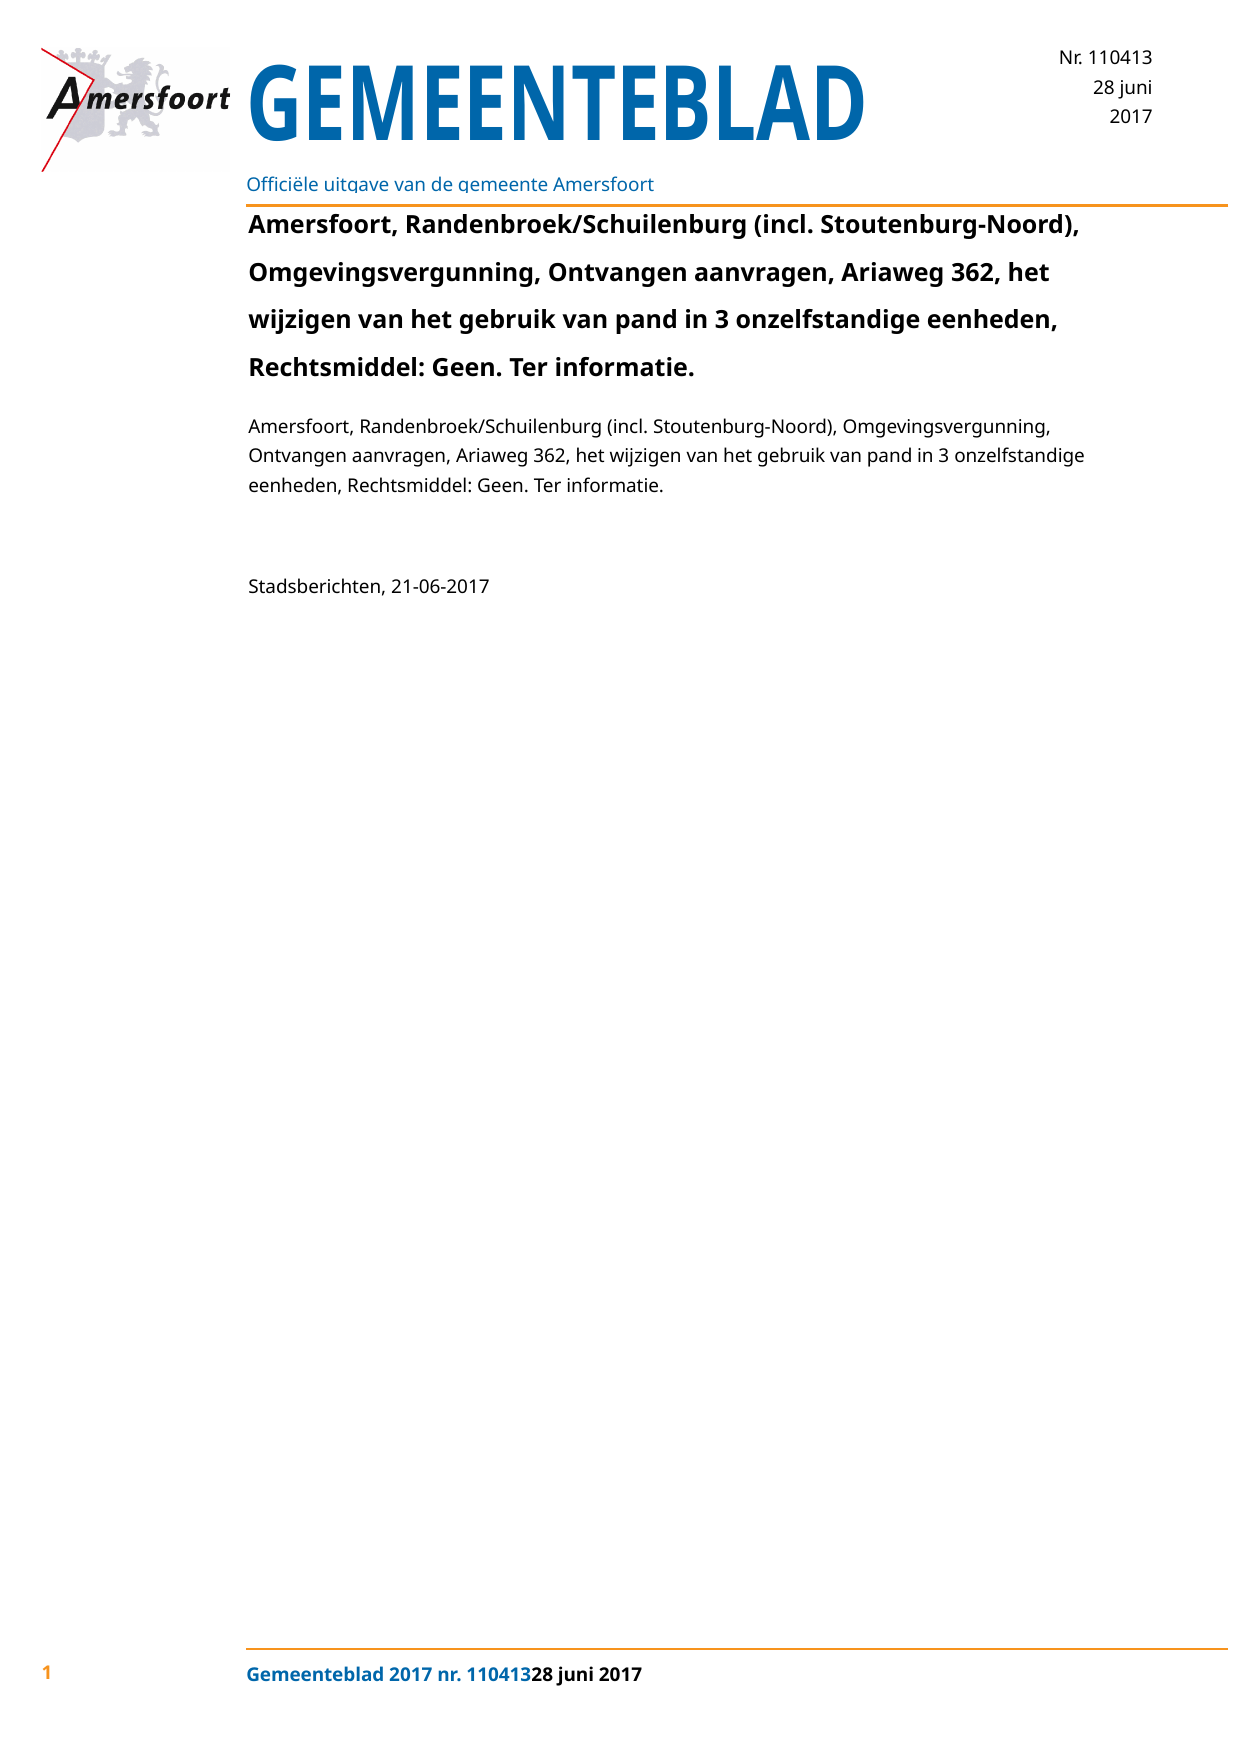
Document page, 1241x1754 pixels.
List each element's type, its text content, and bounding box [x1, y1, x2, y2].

text Amersfoort, Randenbroek/Schuilenburg (incl. Stoutenburg-Noord), Omgevingsvergunning, Ontvangen aanvragen, Ariaweg 362, het wijzigen van het gebruik van pand in 3 onzelfstandige eenheden, Rechtsmiddel: Geen. Ter informatie. [248, 413, 1152, 498]
text Stadsberichten, 21-06-2017 [248, 573, 1152, 599]
picture [41, 47, 231, 172]
text Amersfoort, Randenbroek/Schuilenburg (incl. Stoutenburg-Noord), Omgevingsvergunning, Ontvangen aanvragen, Ariaweg 362, het wijzigen van het gebruik van pand in 3 onzelfstandige eenheden, Rechtsmiddel: Geen. Ter informatie. [248, 207, 1152, 384]
